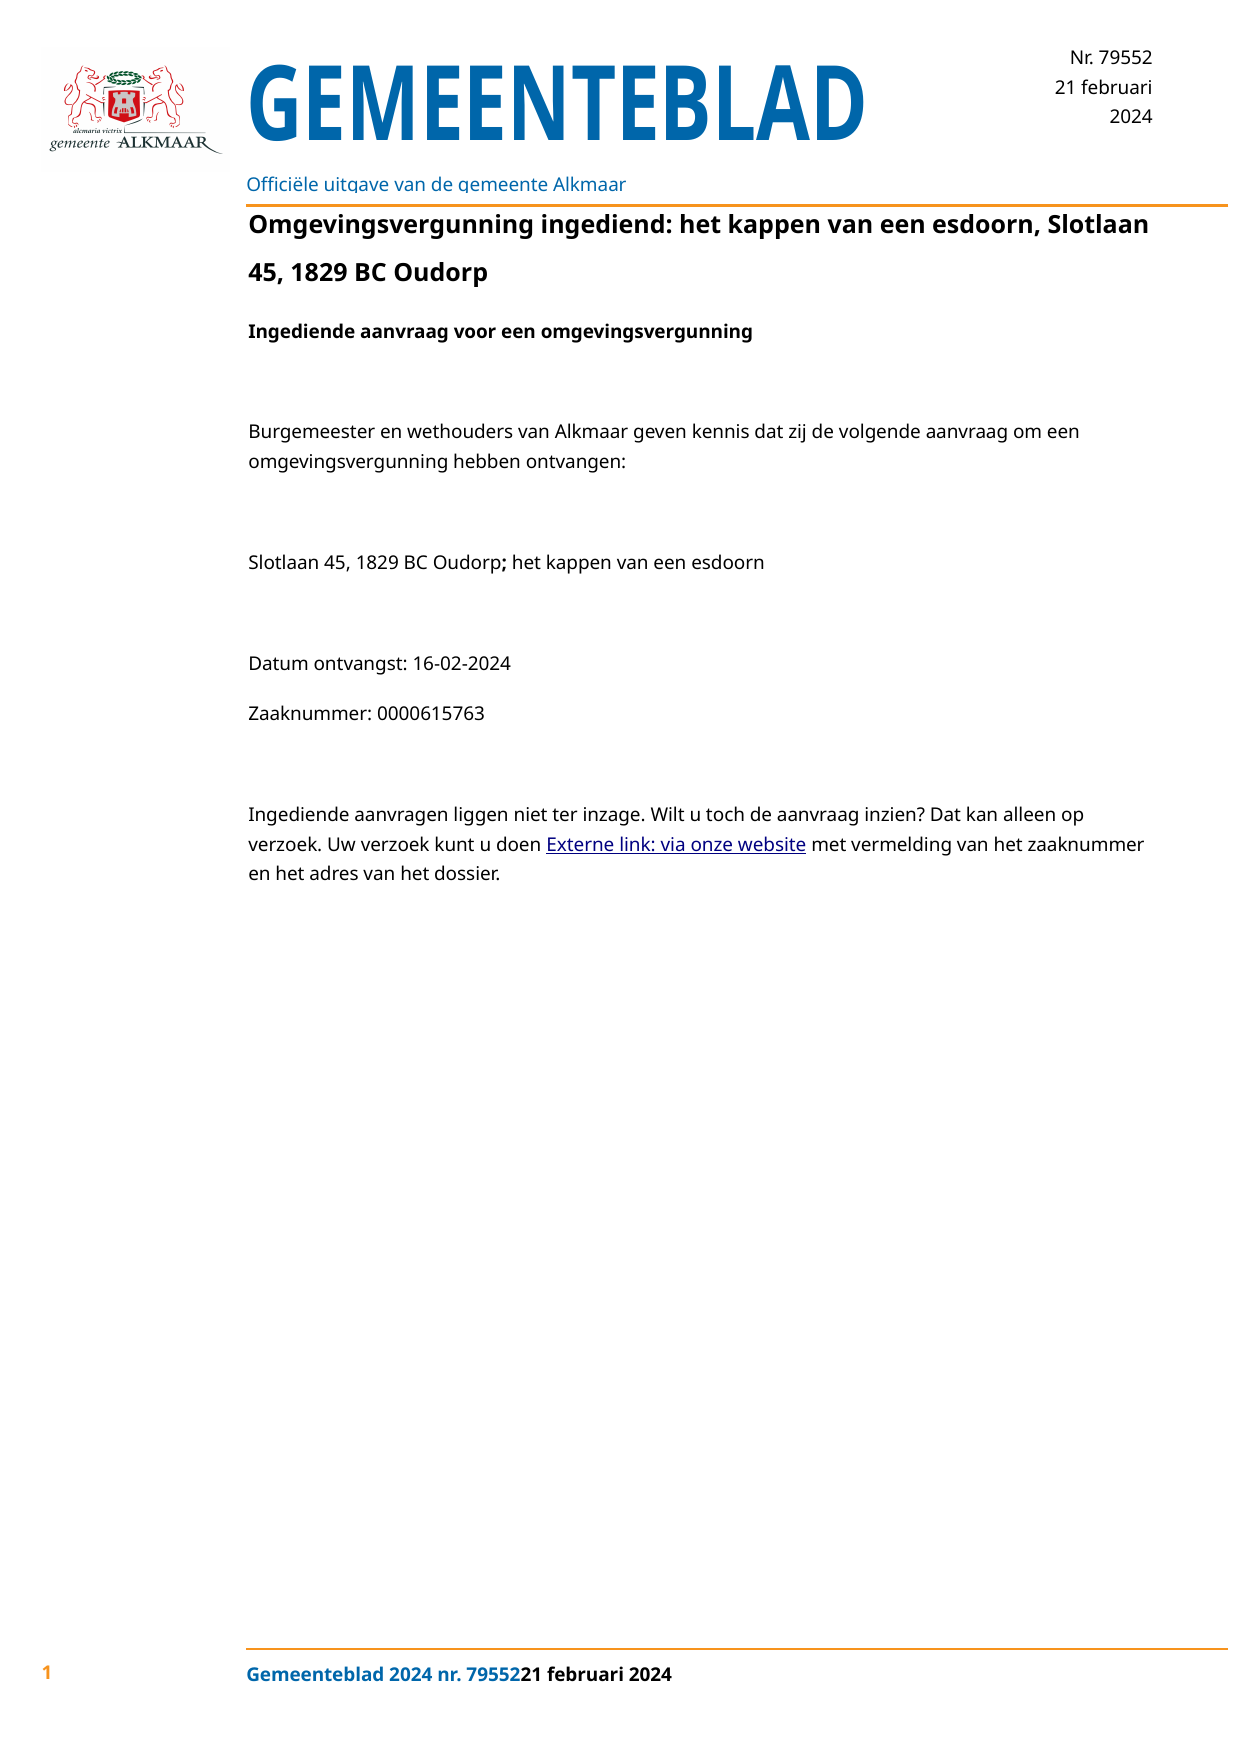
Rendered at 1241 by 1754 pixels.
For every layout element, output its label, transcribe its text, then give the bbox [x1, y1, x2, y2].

text Ingediende aanvraag voor een omgevingsvergunning [248, 318, 1152, 344]
text Burgemeester en wethouders van Alkmaar geven kennis dat zij de volgende aanvraag om een omgevingsvergunning hebben ontvangen: [248, 419, 1152, 474]
text Omgevingsvergunning ingediend: het kappen van een esdoorn, Slotlaan 45, 1829 BC Oudorp [248, 207, 1152, 288]
text Ingediende aanvragen liggen niet ter inzage. Wilt u toch de aanvraag inzien? Dat kan alleen op verzoek. Uw verzoek kunt u doen Externe link: via onze website met vermelding van het zaaknummer en het adres van het dossier. [248, 801, 1152, 886]
picture [41, 47, 231, 172]
text Slotlaan 45, 1829 BC Oudorp; het kappen van een esdoorn [248, 549, 1152, 575]
text Datum ontvangst: 16-02-2024 [248, 650, 1152, 676]
text Zaaknummer: 0000615763 [248, 700, 1152, 726]
